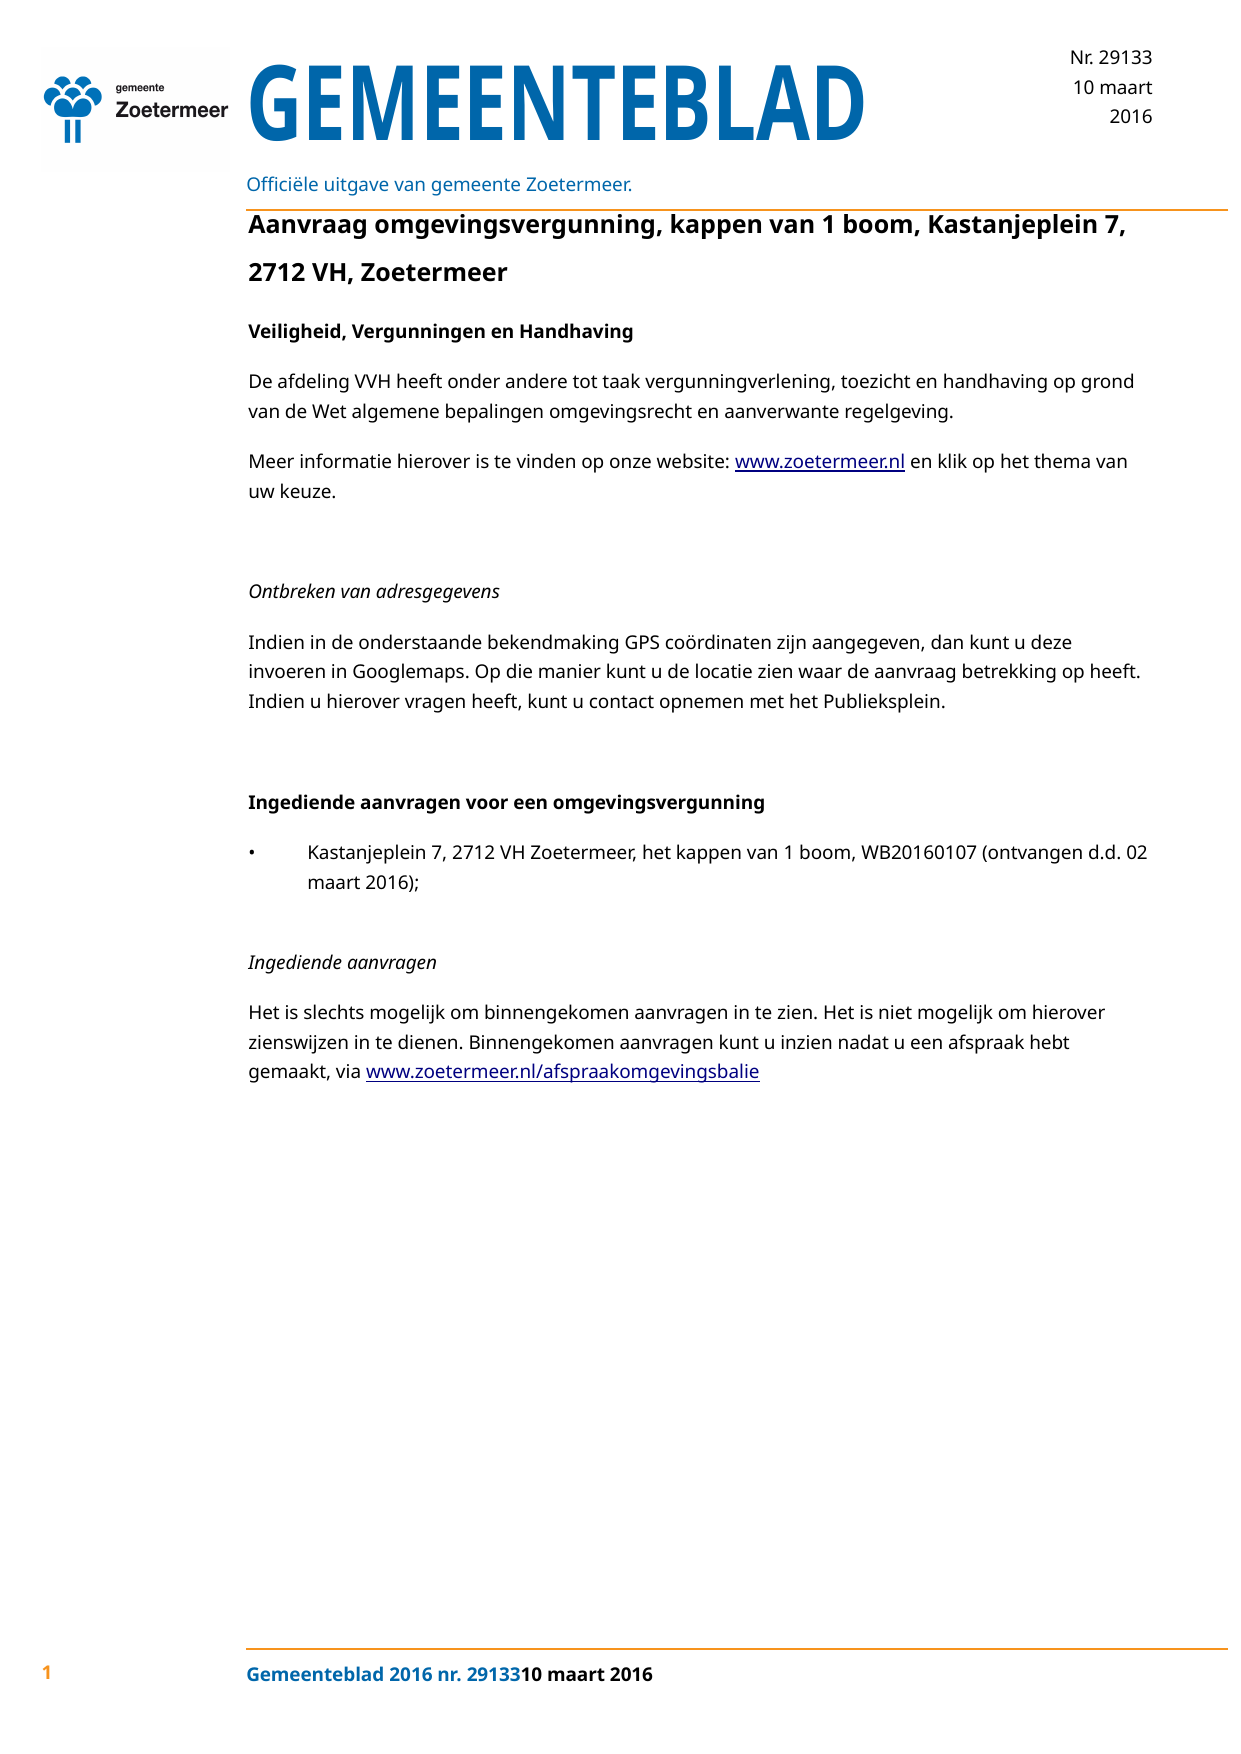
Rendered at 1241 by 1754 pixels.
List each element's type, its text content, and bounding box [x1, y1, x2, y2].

text De afdeling VVH heeft onder andere tot taak vergunningverlening, toezicht en handhaving op grond van de Wet algemene bepalingen omgevingsrecht en aanverwante regelgeving. [248, 368, 1152, 424]
list Kastanjeplein 7, 2712 VH Zoetermeer, het kappen van 1 boom, WB20160107 (ontvangen d.d. 02 maart 2016); [248, 839, 1152, 895]
text Ontbreken van adresgegevens [248, 579, 1152, 604]
text Aanvraag omgevingsvergunning, kappen van 1 boom, Kastanjeplein 7, 2712 VH, Zoetermeer [248, 211, 1152, 288]
text Meer informatie hierover is te vinden op onze website: www.zoetermeer.nl en klik op het thema van uw keuze. [248, 448, 1152, 504]
text Het is slechts mogelijk om binnengekomen aanvragen in te zien. Het is niet mogelijk om hierover zienswijzen in te dienen. Binnengekomen aanvragen kunt u inzien nadat u een afspraak hebt gemaakt, via www.zoetermeer.nl/afspraakomgevingsbalie [248, 999, 1152, 1084]
text Indien in de onderstaande bekendmaking GPS coördinaten zijn aangegeven, dan kunt u deze invoeren in Googlemaps. Op die manier kunt u de locatie zien waar de aanvraag betrekking op heeft. Indien u hierover vragen heeft, kunt u contact opnemen met het Publieksplein. [248, 629, 1152, 714]
text Ingediende aanvragen voor een omgevingsvergunning [248, 789, 1152, 815]
text Ingediende aanvragen [248, 949, 1152, 975]
text Veiligheid, Vergunningen en Handhaving [248, 318, 1152, 344]
picture [41, 47, 231, 172]
